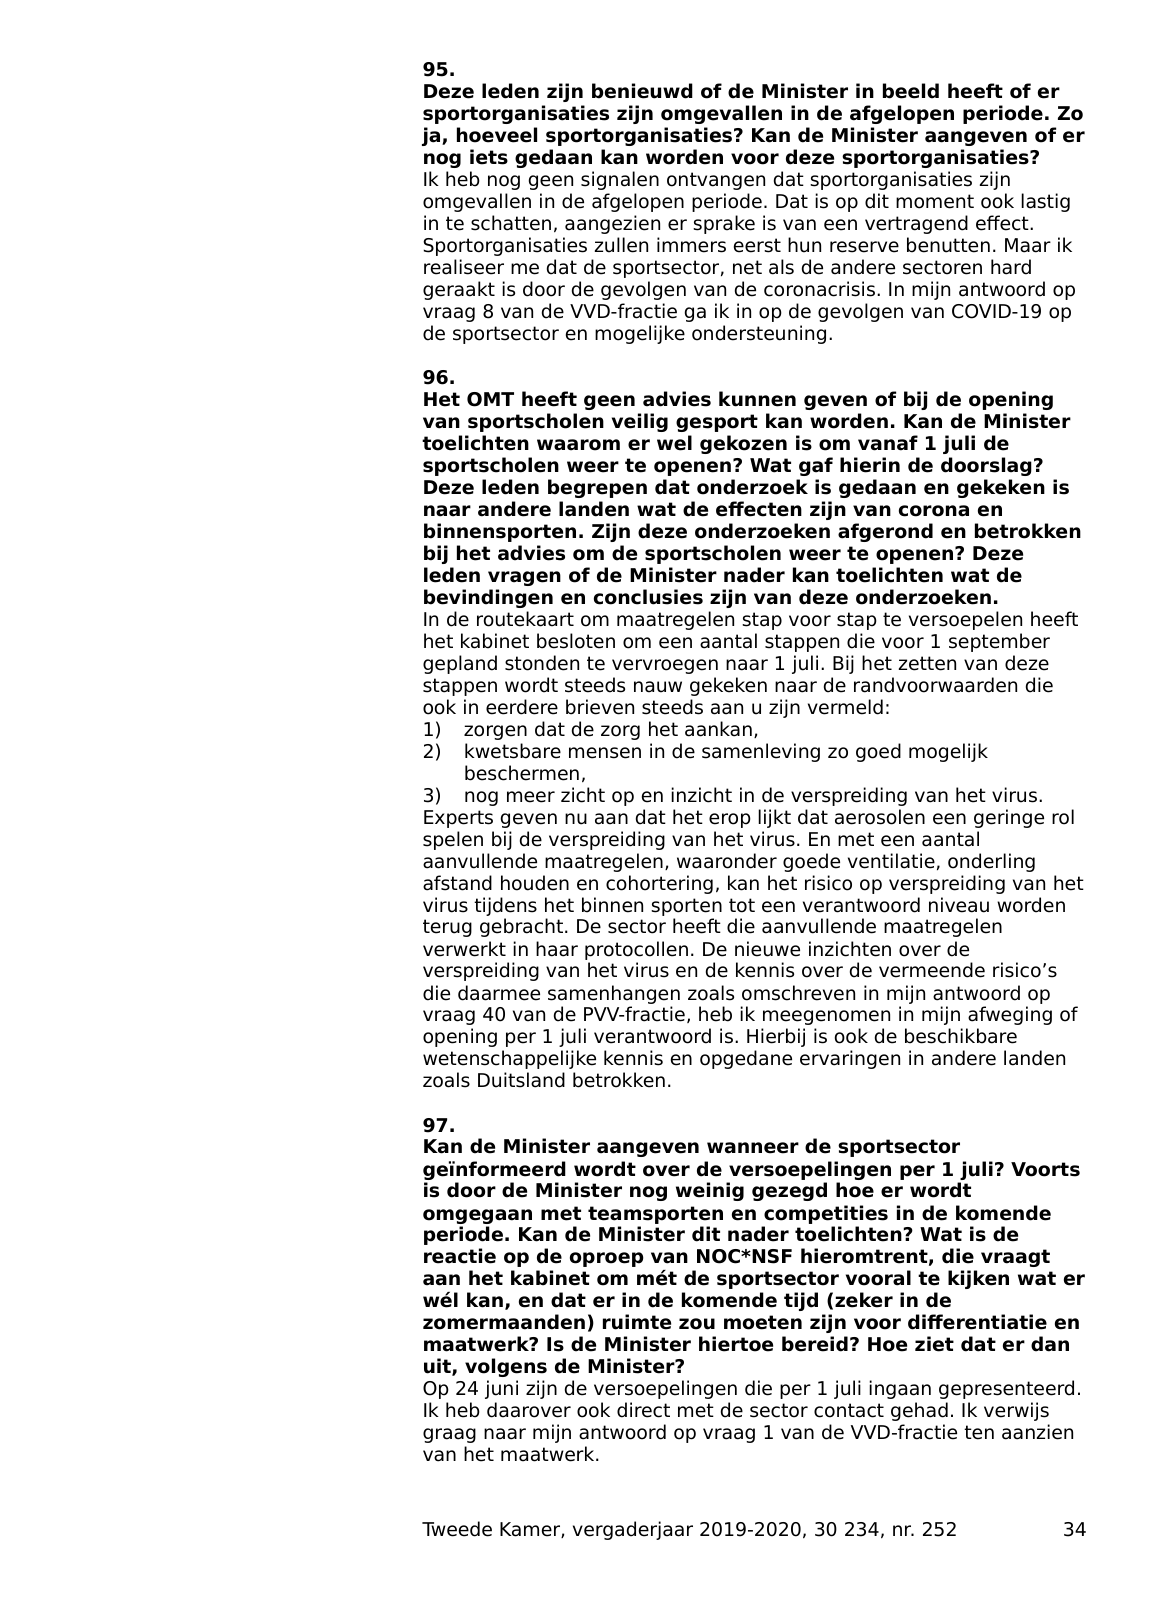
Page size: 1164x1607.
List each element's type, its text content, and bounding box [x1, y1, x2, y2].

text Experts geven nu aan dat het erop lijkt dat aerosolen een geringe rol spelen bij de verspreiding van het virus. En met een aantal aanvullende maatregelen, waaronder goede ventilatie, onderling afstand houden en cohortering, kan het risico op verspreiding van het virus tijdens het binnen sporten tot een verantwoord niveau worden terug gebracht. De sector heeft die aanvullende maatregelen verwerkt in haar protocollen. De nieuwe inzichten over de verspreiding van het virus en de kennis over de vermeende risico’s die daarmee samenhangen zoals omschreven in mijn antwoord op vraag 40 van de PVV-fractie, heb ik meegenomen in mijn afweging of opening per 1 juli verantwoord is. Hierbij is ook de beschikbare wetenschappelijke kennis en opgedane ervaringen in andere landen zoals Duitsland betrokken. [422, 807, 1087, 1092]
text Ik heb nog geen signalen ontvangen dat sportorganisaties zijn omgevallen in de afgelopen periode. Dat is op dit moment ook lastig in te schatten, aangezien er sprake is van een vertragend effect. Sportorganisaties zullen immers eerst hun reserve benutten. Maar ik realiseer me dat de sportsector, net als de andere sectoren hard geraakt is door de gevolgen van de coronacrisis. In mijn antwoord op vraag 8 van de VVD-fractie ga ik in op de gevolgen van COVID-19 op de sportsector en mogelijke ondersteuning. [422, 169, 1087, 345]
text 1) zorgen dat de zorg het aankan, [422, 719, 1087, 741]
text 97. [422, 1114, 1087, 1136]
text 96. [422, 367, 1087, 389]
text Deze leden zijn benieuwd of de Minister in beeld heeft of er sportorganisaties zijn omgevallen in de afgelopen periode. Zo ja, hoeveel sportorganisaties? Kan de Minister aangeven of er nog iets gedaan kan worden voor deze sportorganisaties? [422, 81, 1087, 169]
text In de routekaart om maatregelen stap voor stap te versoepelen heeft het kabinet besloten om een aantal stappen die voor 1 september gepland stonden te vervroegen naar 1 juli. Bij het zetten van deze stappen wordt steeds nauw gekeken naar de randvoorwaarden die ook in eerdere brieven steeds aan u zijn vermeld: [422, 609, 1087, 719]
text 2) kwetsbare mensen in de samenleving zo goed mogelijk beschermen, [422, 741, 1087, 784]
text Kan de Minister aangeven wanneer de sportsector geïnformeerd wordt over de versoepelingen per 1 juli? Voorts is door de Minister nog weinig gezegd hoe er wordt omgegaan met teamsporten en competities in de komende periode. Kan de Minister dit nader toelichten? Wat is de reactie op de oproep van NOC*NSF hieromtrent, die vraagt aan het kabinet om mét de sportsector vooral te kijken wat er wél kan, en dat er in de komende tijd (zeker in de zomermaanden) ruimte zou moeten zijn voor differentiatie en maatwerk? Is de Minister hiertoe bereid? Hoe ziet dat er dan uit, volgens de Minister? [422, 1136, 1087, 1378]
text 3) nog meer zicht op en inzicht in de verspreiding van het virus. [422, 784, 1087, 807]
text Het OMT heeft geen advies kunnen geven of bij de opening van sportscholen veilig gesport kan worden. Kan de Minister toelichten waarom er wel gekozen is om vanaf 1 juli de sportscholen weer te openen? Wat gaf hierin de doorslag? Deze leden begrepen dat onderzoek is gedaan en gekeken is naar andere landen wat de effecten zijn van corona en binnensporten. Zijn deze onderzoeken afgerond en betrokken bij het advies om de sportscholen weer te openen? Deze leden vragen of de Minister nader kan toelichten wat de bevindingen en conclusies zijn van deze onderzoeken. [422, 389, 1087, 609]
text Op 24 juni zijn de versoepelingen die per 1 juli ingaan gepresenteerd. Ik heb daarover ook direct met de sector contact gehad. Ik verwijs graag naar mijn antwoord op vraag 1 van de VVD-fractie ten aanzien van het maatwerk. [422, 1378, 1087, 1466]
text 95. [422, 59, 1087, 81]
